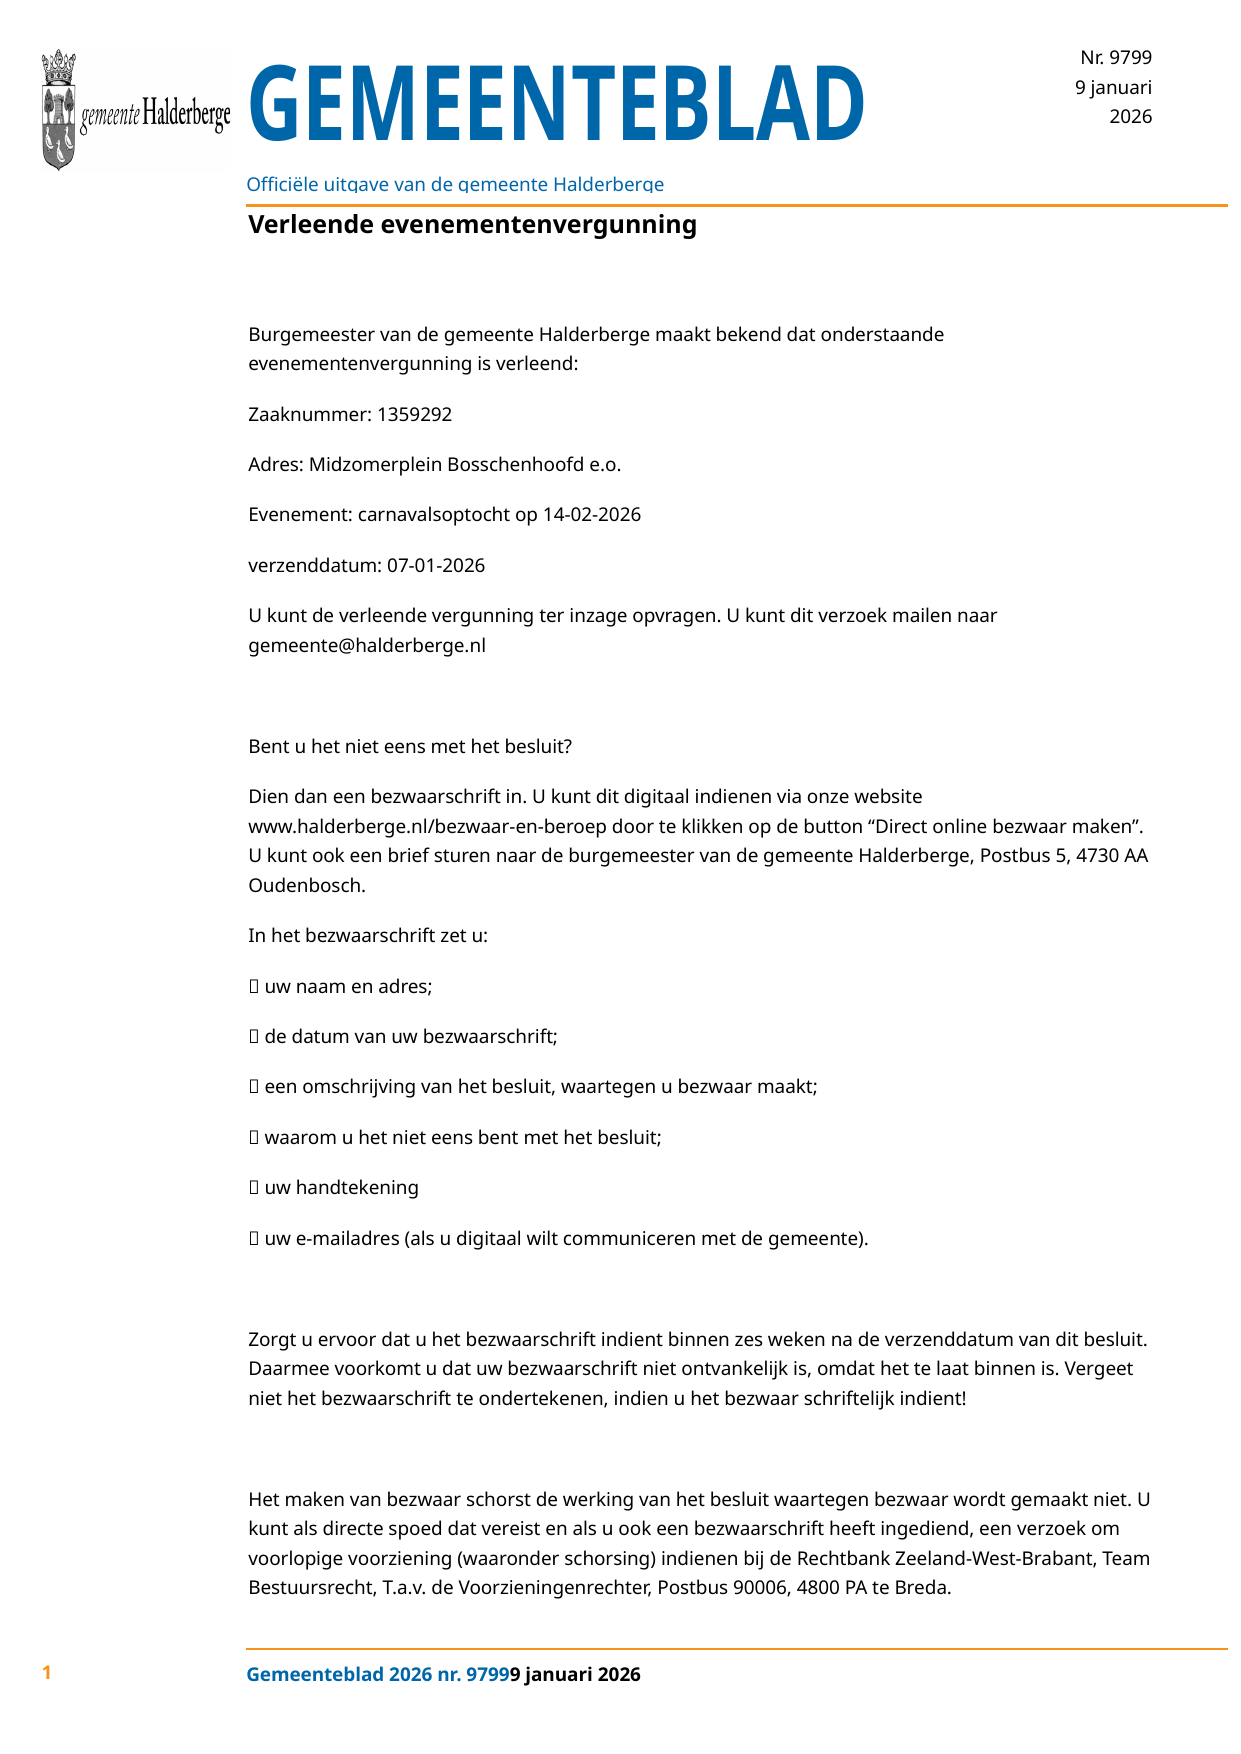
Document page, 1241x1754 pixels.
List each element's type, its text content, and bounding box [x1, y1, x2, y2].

text Het maken van bezwaar schorst de werking van het besluit waartegen bezwaar wordt gemaakt niet. U kunt als directe spoed dat vereist en als u ook een bezwaarschrift heeft ingediend, een verzoek om voorlopige voorziening (waaronder schorsing) indienen bij de Rechtbank Zeeland-West-Brabant, Team Bestuursrecht, T.a.v. de Voorzieningenrechter, Postbus 90006, 4800 PA te Breda. [248, 1486, 1152, 1600]
text  waarom u het niet eens bent met het besluit; [248, 1124, 1152, 1150]
text  een omschrijving van het besluit, waartegen u bezwaar maakt; [248, 1074, 1152, 1099]
text  uw e-mailadres (als u digitaal wilt communiceren met de gemeente). [248, 1225, 1152, 1251]
text Zorgt u ervoor dat u het bezwaarschrift indient binnen zes weken na de verzenddatum van dit besluit. Daarmee voorkomt u dat uw bezwaarschrift niet ontvankelijk is, omdat het te laat binnen is. Vergeet niet het bezwaarschrift te ondertekenen, indien u het bezwaar schriftelijk indient! [248, 1326, 1152, 1411]
text  de datum van uw bezwaarschrift; [248, 1023, 1152, 1049]
text Evenement: carnavalsoptocht op 14-02-2026 [248, 502, 1152, 527]
text U kunt de verleende vergunning ter inzage opvragen. U kunt dit verzoek mailen naar gemeente@halderberge.nl [248, 602, 1152, 658]
text Dien dan een bezwaarschrift in. U kunt dit digitaal indienen via onze website www.halderberge.nl/bezwaar-en-beroep door te klikken op de button “Direct online bezwaar maken”. U kunt ook een brief sturen naar de burgemeester van de gemeente Halderberge, Postbus 5, 4730 AA Oudenbosch. [248, 783, 1152, 898]
text  uw naam en adres; [248, 973, 1152, 998]
text In het bezwaarschrift zet u: [248, 922, 1152, 948]
text verzenddatum: 07-01-2026 [248, 552, 1152, 578]
text Verleende evenementenvergunning [248, 207, 1152, 241]
text Burgemeester van de gemeente Halderberge maakt bekend dat onderstaande evenementenvergunning is verleend: [248, 321, 1152, 376]
picture [41, 47, 231, 172]
text Adres: Midzomerplein Bosschenhoofd e.o. [248, 451, 1152, 477]
text  uw handtekening [248, 1174, 1152, 1200]
text Bent u het niet eens met het besluit? [248, 733, 1152, 758]
text Zaaknummer: 1359292 [248, 401, 1152, 426]
